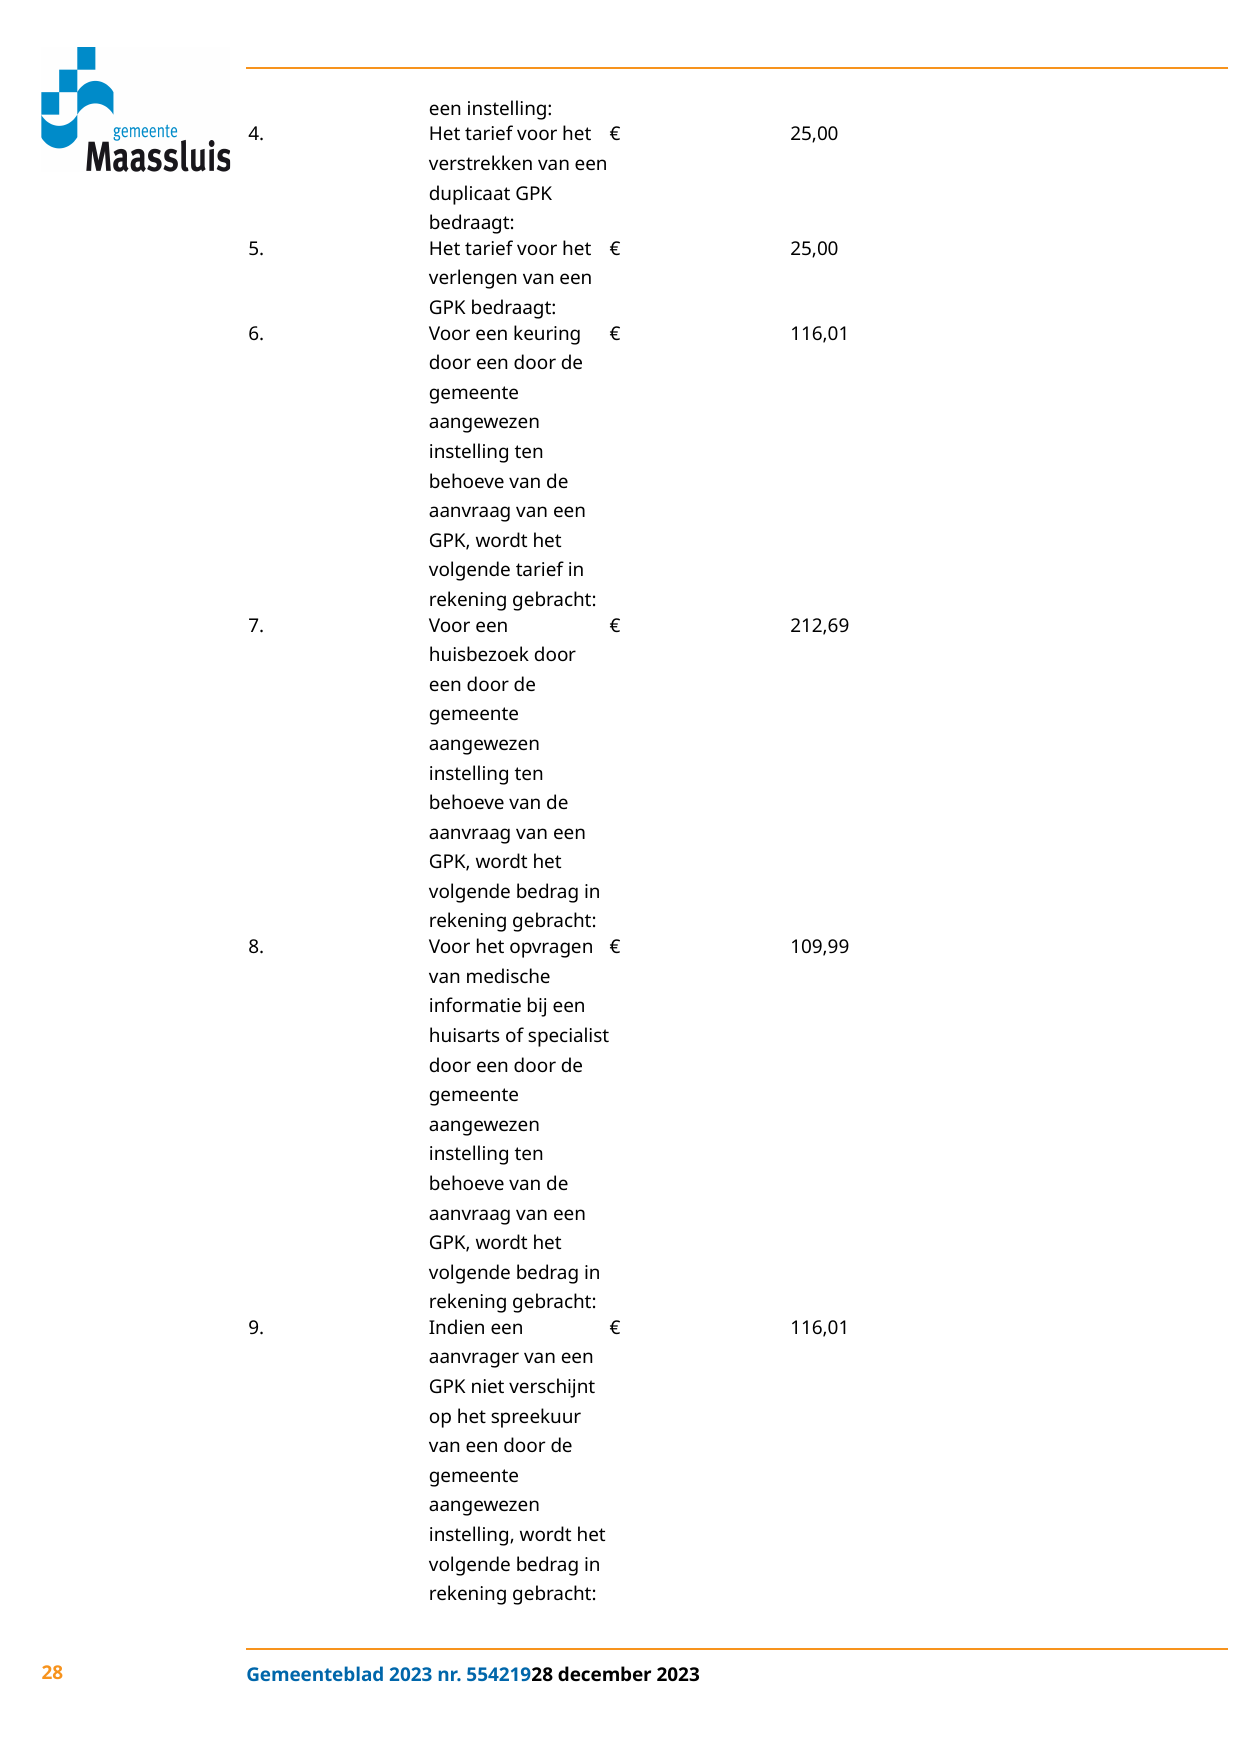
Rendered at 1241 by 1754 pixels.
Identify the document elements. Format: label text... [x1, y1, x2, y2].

table_cell 116,01 [790, 1314, 971, 1606]
table_cell 116,01 [790, 320, 971, 612]
table_cell 5. [248, 235, 429, 320]
table_cell [971, 235, 1152, 320]
table_cell Het tarief voor het verlengen van een GPK bedraagt: [429, 235, 609, 320]
picture [41, 47, 77, 92]
table_cell 25,00 [790, 235, 971, 320]
table_cell [971, 612, 1152, 933]
table_cell 4. [248, 121, 429, 235]
table_cell [971, 320, 1152, 612]
table_cell [971, 1314, 1152, 1606]
table_cell 212,69 [790, 612, 971, 933]
table_cell [248, 95, 429, 121]
table_cell € [609, 121, 790, 235]
table_cell een instelling: [429, 95, 609, 121]
table_cell 6. [248, 320, 429, 612]
table_cell [971, 121, 1152, 235]
table_cell Voor het opvragen van medische informatie bij een huisarts of specialist door een door de gemeente aangewezen instelling ten behoeve van de aanvraag van een GPK, wordt het volgende bedrag in rekening gebracht: [429, 934, 609, 1314]
table_cell Het tarief voor het verstrekken van een duplicaat GPK bedraagt: [429, 121, 609, 235]
picture [41, 47, 231, 172]
table_cell 9. [248, 1314, 429, 1606]
table_cell [971, 934, 1152, 1314]
table_cell 8. [248, 934, 429, 1314]
table_cell [609, 95, 790, 121]
table_cell [790, 95, 971, 121]
table_cell [971, 95, 1152, 121]
table_cell € [609, 1314, 790, 1606]
table_cell € [609, 934, 790, 1314]
table_cell 25,00 [790, 121, 971, 235]
table_cell € [609, 320, 790, 612]
table_cell 7. [248, 612, 429, 933]
table_cell 109,99 [790, 934, 971, 1314]
table_cell Indien een aanvrager van een GPK niet verschijnt op het spreekuur van een door de gemeente aangewezen instelling, wordt het volgende bedrag in rekening gebracht: [429, 1314, 609, 1606]
table_cell € [609, 235, 790, 320]
table_cell Voor een keuring door een door de gemeente aangewezen instelling ten behoeve van de aanvraag van een GPK, wordt het volgende tarief in rekening gebracht: [429, 320, 609, 612]
table_cell € [609, 612, 790, 933]
table_cell Voor een huisbezoek door een door de gemeente aangewezen instelling ten behoeve van de aanvraag van een GPK, wordt het volgende bedrag in rekening gebracht: [429, 612, 609, 933]
